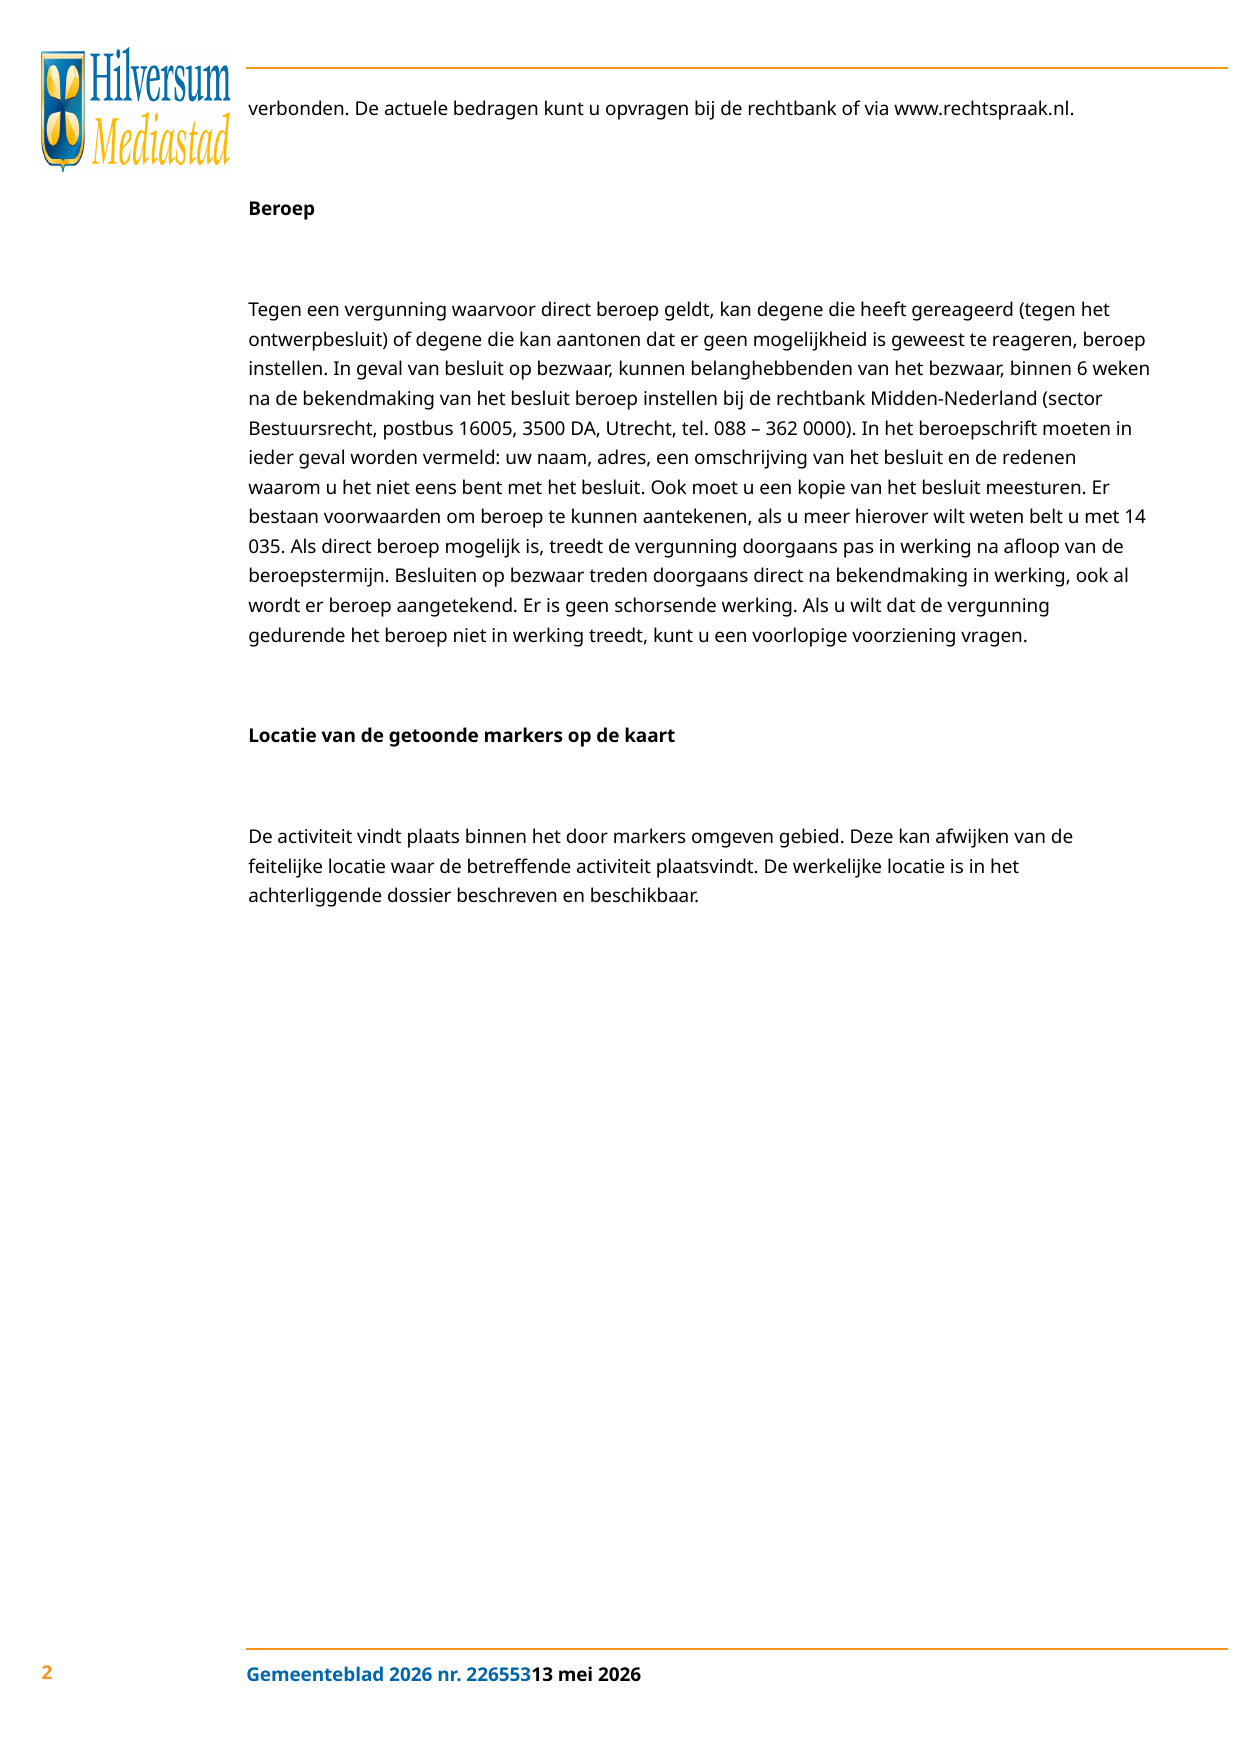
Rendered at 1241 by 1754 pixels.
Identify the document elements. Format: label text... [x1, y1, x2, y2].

picture [41, 47, 231, 172]
text Beroep [248, 196, 1152, 221]
text De activiteit vindt plaats binnen het door markers omgeven gebied. Deze kan afwijken van de feitelijke locatie waar de betreffende activiteit plaatsvindt. De werkelijke locatie is in het achterliggende dossier beschreven en beschikbaar. [248, 823, 1152, 908]
text Tegen een vergunning waarvoor direct beroep geldt, kan degene die heeft gereageerd (tegen het ontwerpbesluit) of degene die kan aantonen dat er geen mogelijkheid is geweest te reageren, beroep instellen. In geval van besluit op bezwaar, kunnen belanghebbenden van het bezwaar, binnen 6 weken na de bekendmaking van het besluit beroep instellen bij de rechtbank Midden-Nederland (sector Bestuursrecht, postbus 16005, 3500 DA, Utrecht, tel. 088 – 362 0000). In het beroepschrift moeten in ieder geval worden vermeld: uw naam, adres, een omschrijving van het besluit en de redenen waarom u het niet eens bent met het besluit. Ook moet u een kopie van het besluit meesturen. Er bestaan voorwaarden om beroep te kunnen aantekenen, als u meer hierover wilt weten belt u met 14 035. Als direct beroep mogelijk is, treedt de vergunning doorgaans pas in werking na afloop van de beroepstermijn. Besluiten op bezwaar treden doorgaans direct na bekendmaking in werking, ook al wordt er beroep aangetekend. Er is geen schorsende werking. Als u wilt dat de vergunning gedurende het beroep niet in werking treedt, kunt u een voorlopige voorziening vragen. [248, 296, 1152, 648]
text Locatie van de getoonde markers op de kaart [248, 723, 1152, 748]
text verbonden. De actuele bedragen kunt u opvragen bij de rechtbank of via www.rechtspraak.nl. [248, 95, 1152, 121]
